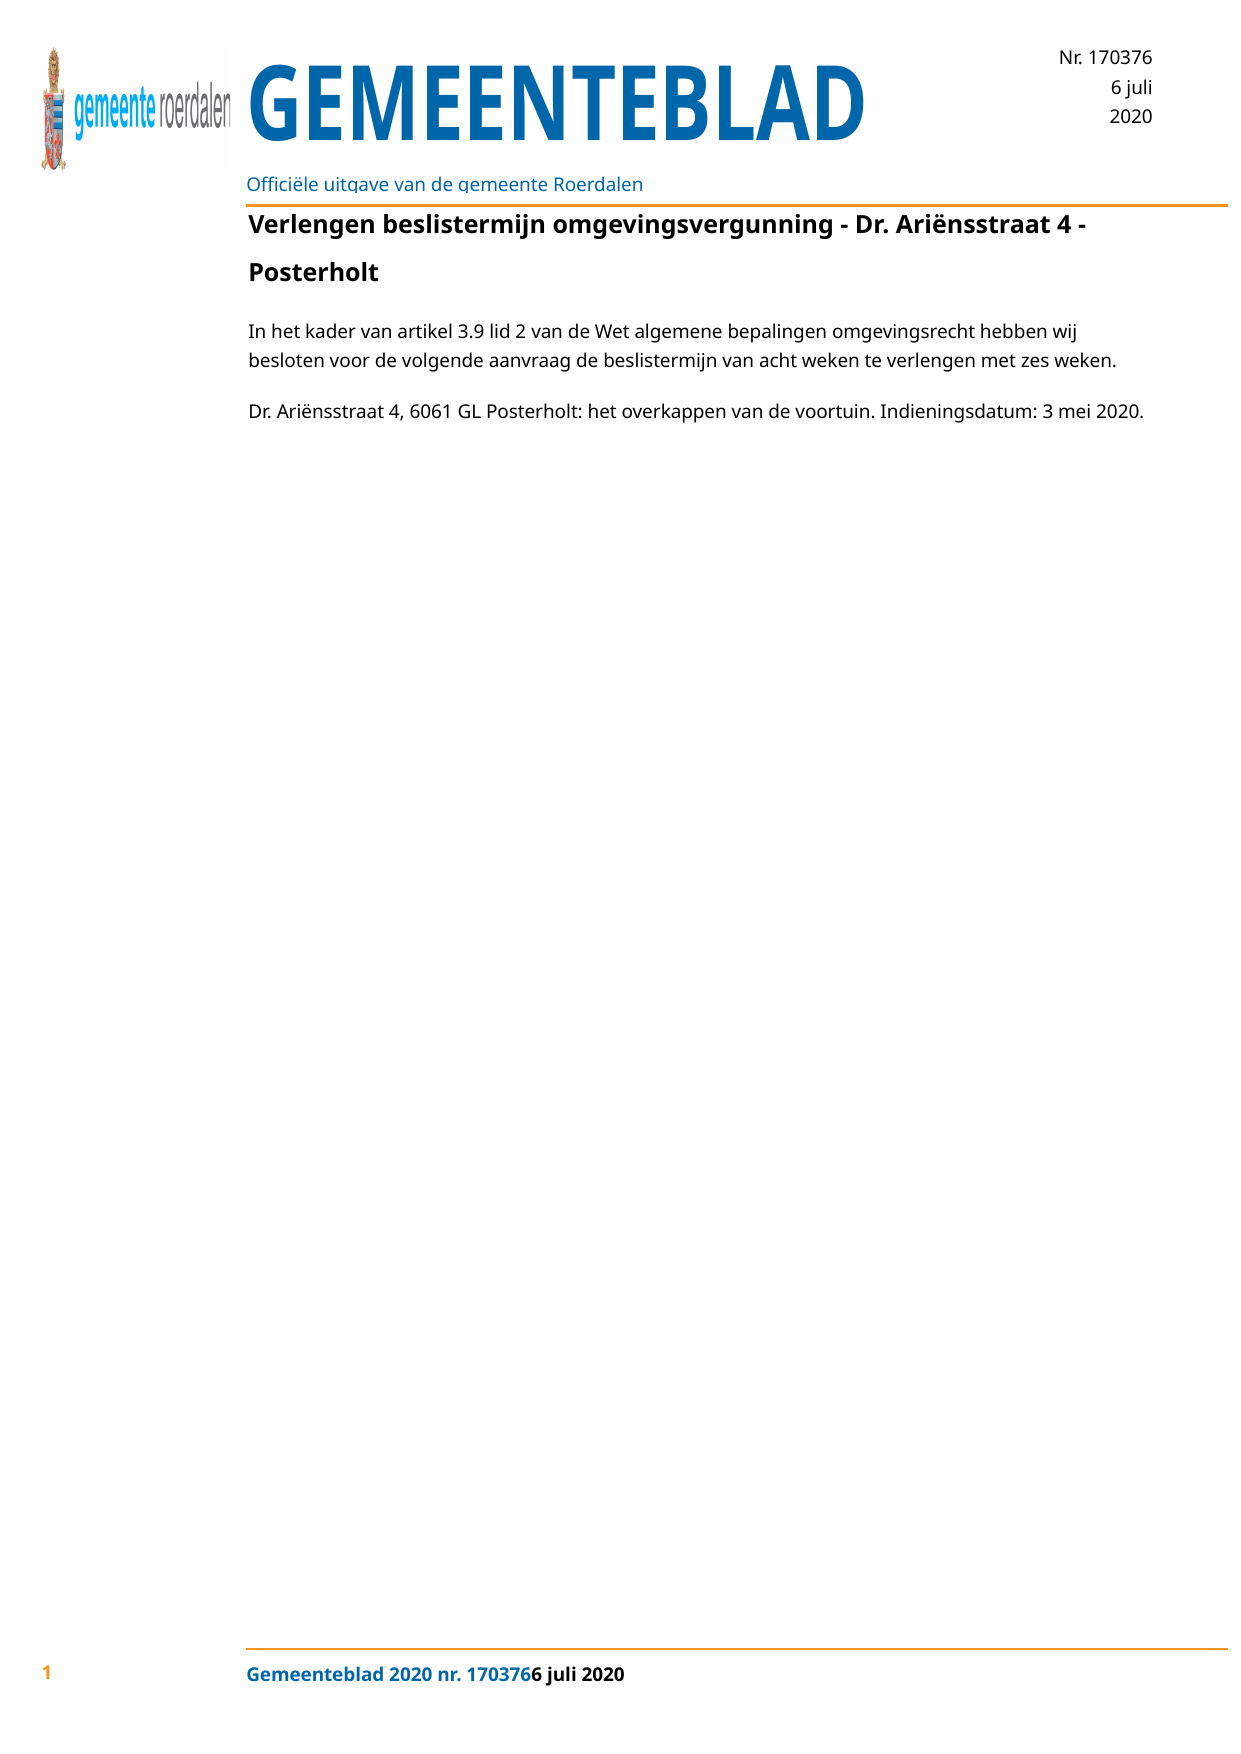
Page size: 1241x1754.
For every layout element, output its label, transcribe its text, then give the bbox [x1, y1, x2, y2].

text Dr. Ariënsstraat 4, 6061 GL Posterholt: het overkappen van de voortuin. Indieningsdatum: 3 mei 2020. [248, 398, 1152, 424]
text Verlengen beslistermijn omgevingsvergunning - Dr. Ariënsstraat 4 - Posterholt [248, 207, 1152, 288]
picture [41, 47, 231, 172]
text In het kader van artikel 3.9 lid 2 van de Wet algemene bepalingen omgevingsrecht hebben wij besloten voor de volgende aanvraag de beslistermijn van acht weken te verlengen met zes weken. [248, 318, 1152, 373]
